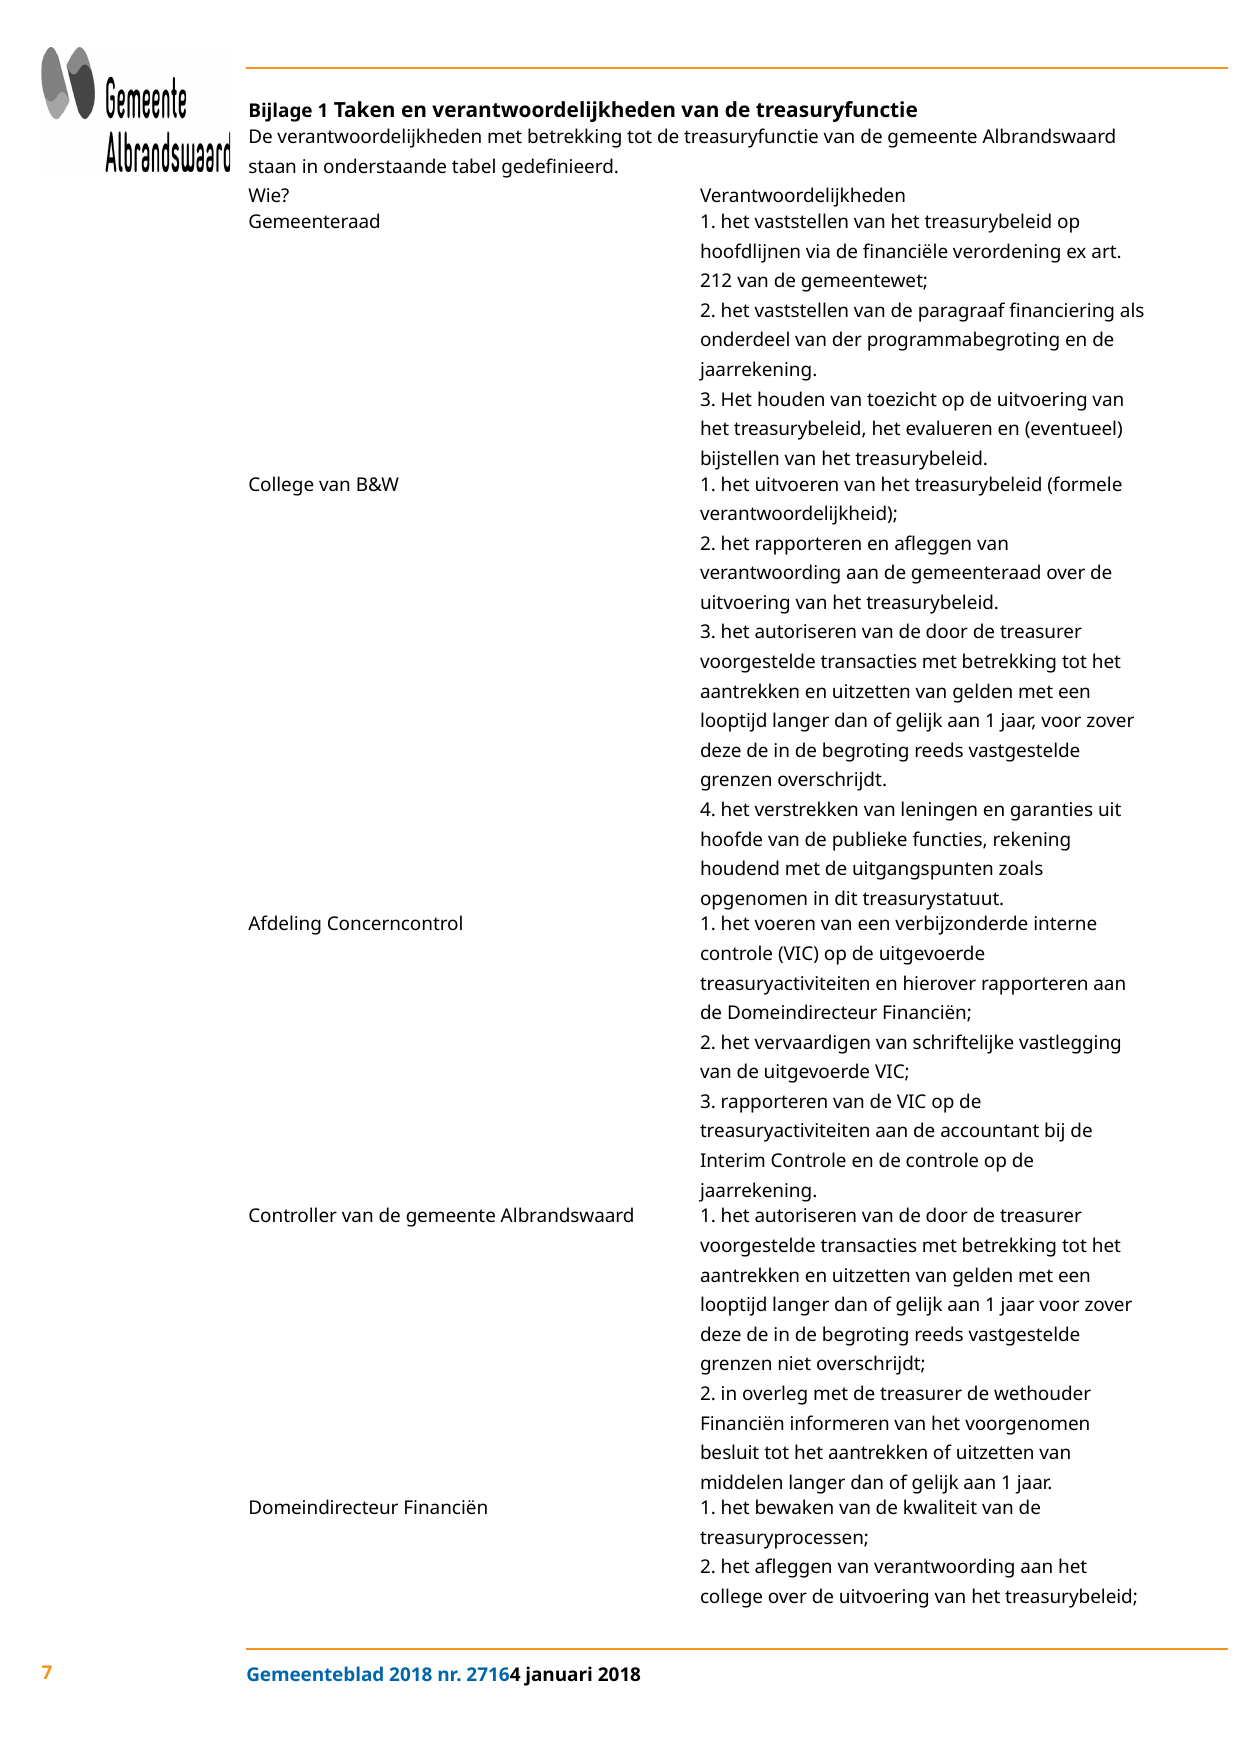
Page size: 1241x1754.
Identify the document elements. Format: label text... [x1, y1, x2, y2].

table_cell 1. het autoriseren van de door de treasurer voorgestelde transacties met betrekking tot het aantrekken en uitzetten van gelden met een looptijd langer dan of gelijk aan 1 jaar voor zover deze de in de begroting reeds vastgestelde grenzen niet overschrijdt; 2. in overleg met de treasurer de wethouder Financiën informeren van het voorgenomen besluit tot het aantrekken of uitzetten van middelen langer dan of gelijk aan 1 jaar. [700, 1203, 1152, 1494]
table_cell 1. het uitvoeren van het treasurybeleid (formele verantwoordelijkheid); 2. het rapporteren en afleggen van verantwoording aan de gemeenteraad over de uitvoering van het treasurybeleid. 3. het autoriseren van de door de treasurer voorgestelde transacties met betrekking tot het aantrekken en uitzetten van gelden met een looptijd langer dan of gelijk aan 1 jaar, voor zover deze de in de begroting reeds vastgestelde grenzen overschrijdt. 4. het verstrekken van leningen en garanties uit hoofde van de publieke functies, rekening houdend met de uitgangspunten zoals opgenomen in dit treasurystatuut. [700, 471, 1152, 911]
table_cell 1. het bewaken van de kwaliteit van de treasuryprocessen; 2. het afleggen van verantwoording aan het college over de uitvoering van het treasurybeleid; [700, 1495, 1152, 1609]
table_header Wie? [248, 183, 700, 208]
picture [41, 47, 231, 172]
table_cell Domeindirecteur Financiën [248, 1495, 700, 1609]
text De verantwoordelijkheden met betrekking tot de treasuryfunctie van de gemeente Albrandswaard staan in onderstaande tabel gedefinieerd. [248, 123, 1152, 179]
table_cell Controller van de gemeente Albrandswaard [248, 1203, 700, 1494]
table_cell Gemeenteraad [248, 208, 700, 471]
table_header Verantwoordelijkheden [700, 183, 1152, 208]
text Bijlage 1 Taken en verantwoordelijkheden van de treasuryfunctie [248, 95, 1152, 123]
table_cell College van B&W [248, 471, 700, 911]
table_cell Afdeling Concerncontrol [248, 911, 700, 1203]
table_cell 1. het voeren van een verbijzonderde interne controle (VIC) op de uitgevoerde treasuryactiviteiten en hierover rapporteren aan de Domeindirecteur Financiën; 2. het vervaardigen van schriftelijke vastlegging van de uitgevoerde VIC; 3. rapporteren van de VIC op de treasuryactiviteiten aan de accountant bij de Interim Controle en de controle op de jaarrekening. [700, 911, 1152, 1203]
table_cell 1. het vaststellen van het treasurybeleid op hoofdlijnen via de financiële verordening ex art. 212 van de gemeentewet; 2. het vaststellen van de paragraaf financiering als onderdeel van der programmabegroting en de jaarrekening. 3. Het houden van toezicht op de uitvoering van het treasurybeleid, het evalueren en (eventueel) bijstellen van het treasurybeleid. [700, 208, 1152, 471]
